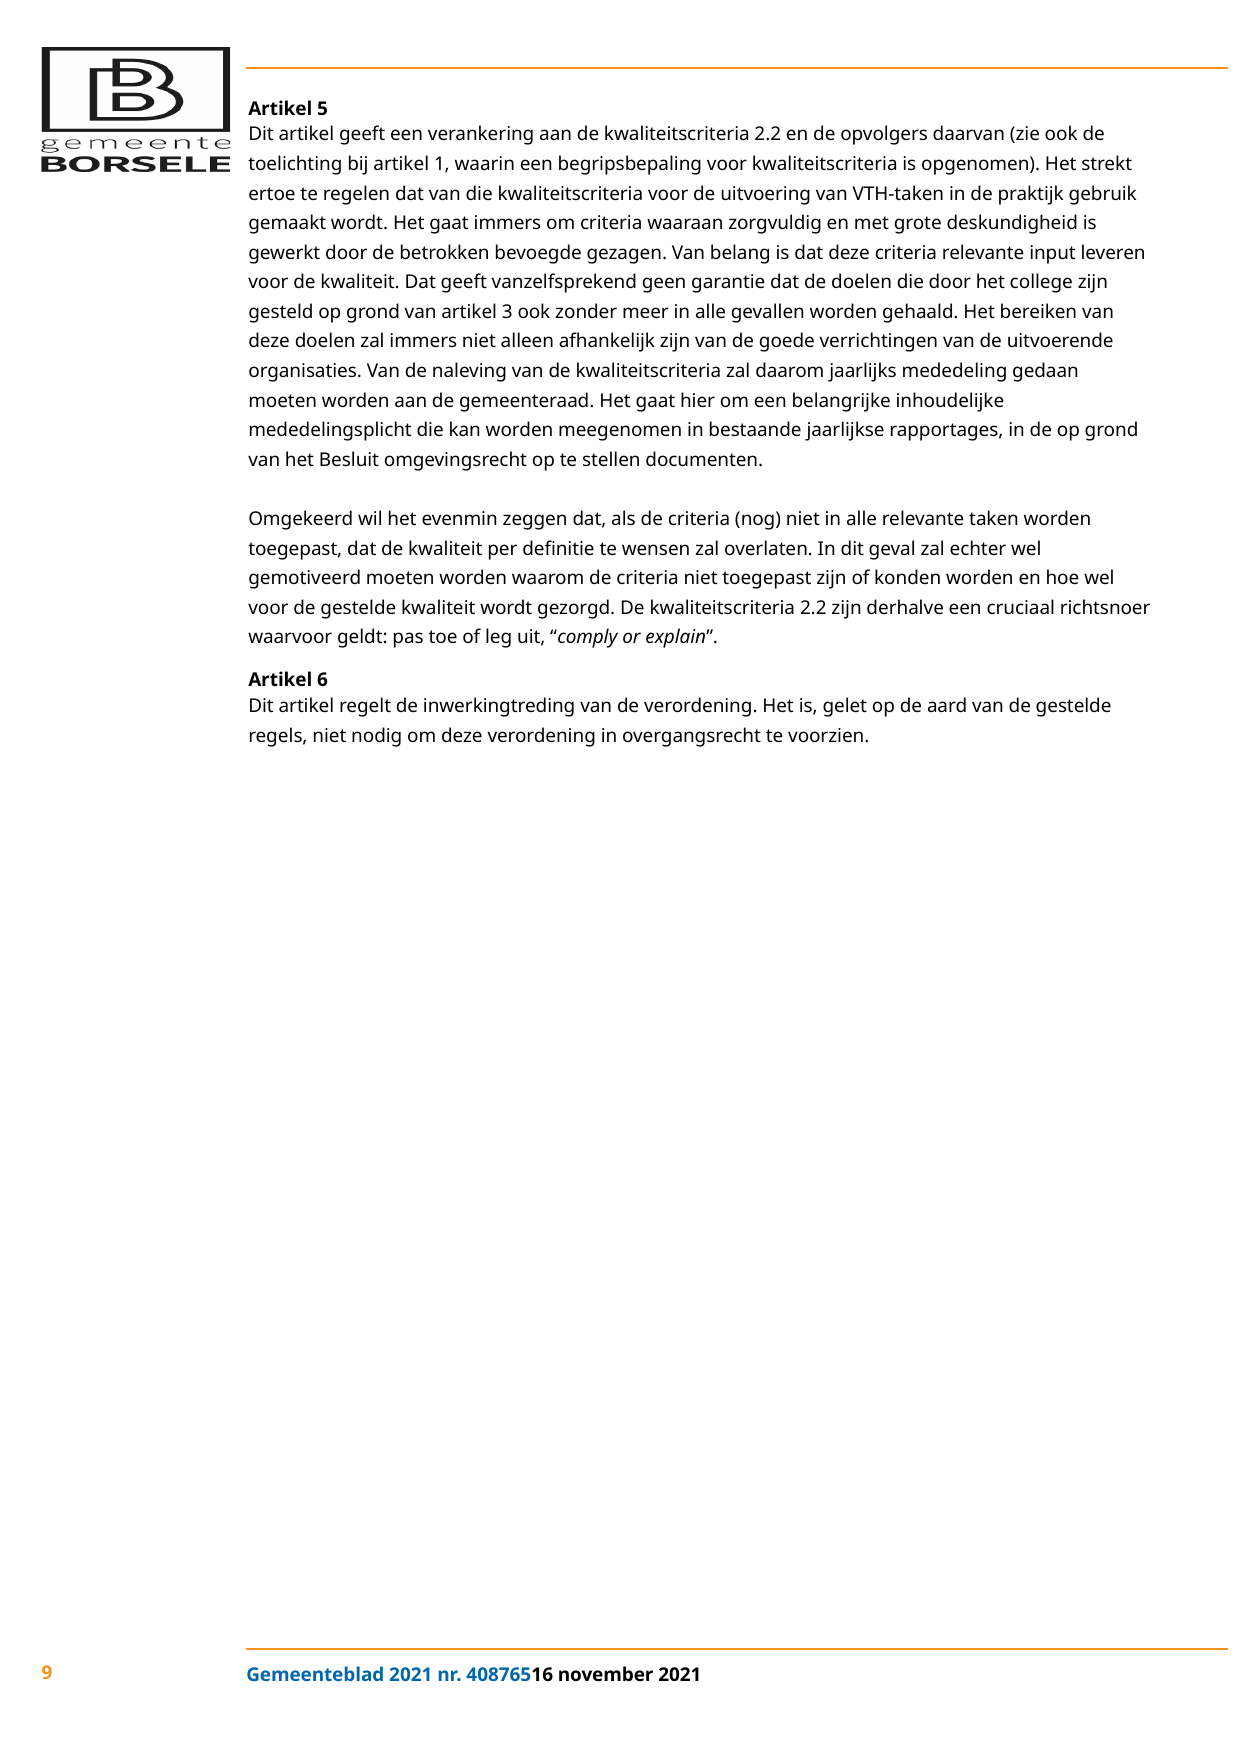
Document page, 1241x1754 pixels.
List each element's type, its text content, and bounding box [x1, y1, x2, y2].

picture [41, 47, 231, 172]
text Dit artikel regelt de inwerkingtreding van de verordening. Het is, gelet op de aard van de gestelde regels, niet nodig om deze verordening in overgangsrecht te voorzien. [248, 692, 1152, 748]
text Artikel 5 [248, 95, 1152, 121]
text Dit artikel geeft een verankering aan de kwaliteitscriteria 2.2 en de opvolgers daarvan (zie ook de toelichting bij artikel 1, waarin een begripsbepaling voor kwaliteitscriteria is opgenomen). Het strekt ertoe te regelen dat van die kwaliteitscriteria voor de uitvoering van VTH-taken in de praktijk gebruik gemaakt wordt. Het gaat immers om criteria waaraan zorgvuldig en met grote deskundigheid is gewerkt door de betrokken bevoegde gezagen. Van belang is dat deze criteria relevante input leveren voor de kwaliteit. Dat geeft vanzelfsprekend geen garantie dat de doelen die door het college zijn gesteld op grond van artikel 3 ook zonder meer in alle gevallen worden gehaald. Het bereiken van deze doelen zal immers niet alleen afhankelijk zijn van de goede verrichtingen van de uitvoerende organisaties. Van de naleving van de kwaliteitscriteria zal daarom jaarlijks mededeling gedaan moeten worden aan de gemeenteraad. Het gaat hier om een belangrijke inhoudelijke mededelingsplicht die kan worden meegenomen in bestaande jaarlijkse rapportages, in de op grond van het Besluit omgevingsrecht op te stellen documenten. [248, 121, 1152, 472]
text Artikel 6 [248, 667, 1152, 692]
text Omgekeerd wil het evenmin zeggen dat, als de criteria (nog) niet in alle relevante taken worden toegepast, dat de kwaliteit per definitie te wensen zal overlaten. In dit geval zal echter wel gemotiveerd moeten worden waarom de criteria niet toegepast zijn of konden worden en hoe wel voor de gestelde kwaliteit wordt gezorgd. De kwaliteitscriteria 2.2 zijn derhalve een cruciaal richtsnoer waarvoor geldt: pas toe of leg uit, “comply or explain”. [248, 505, 1152, 649]
